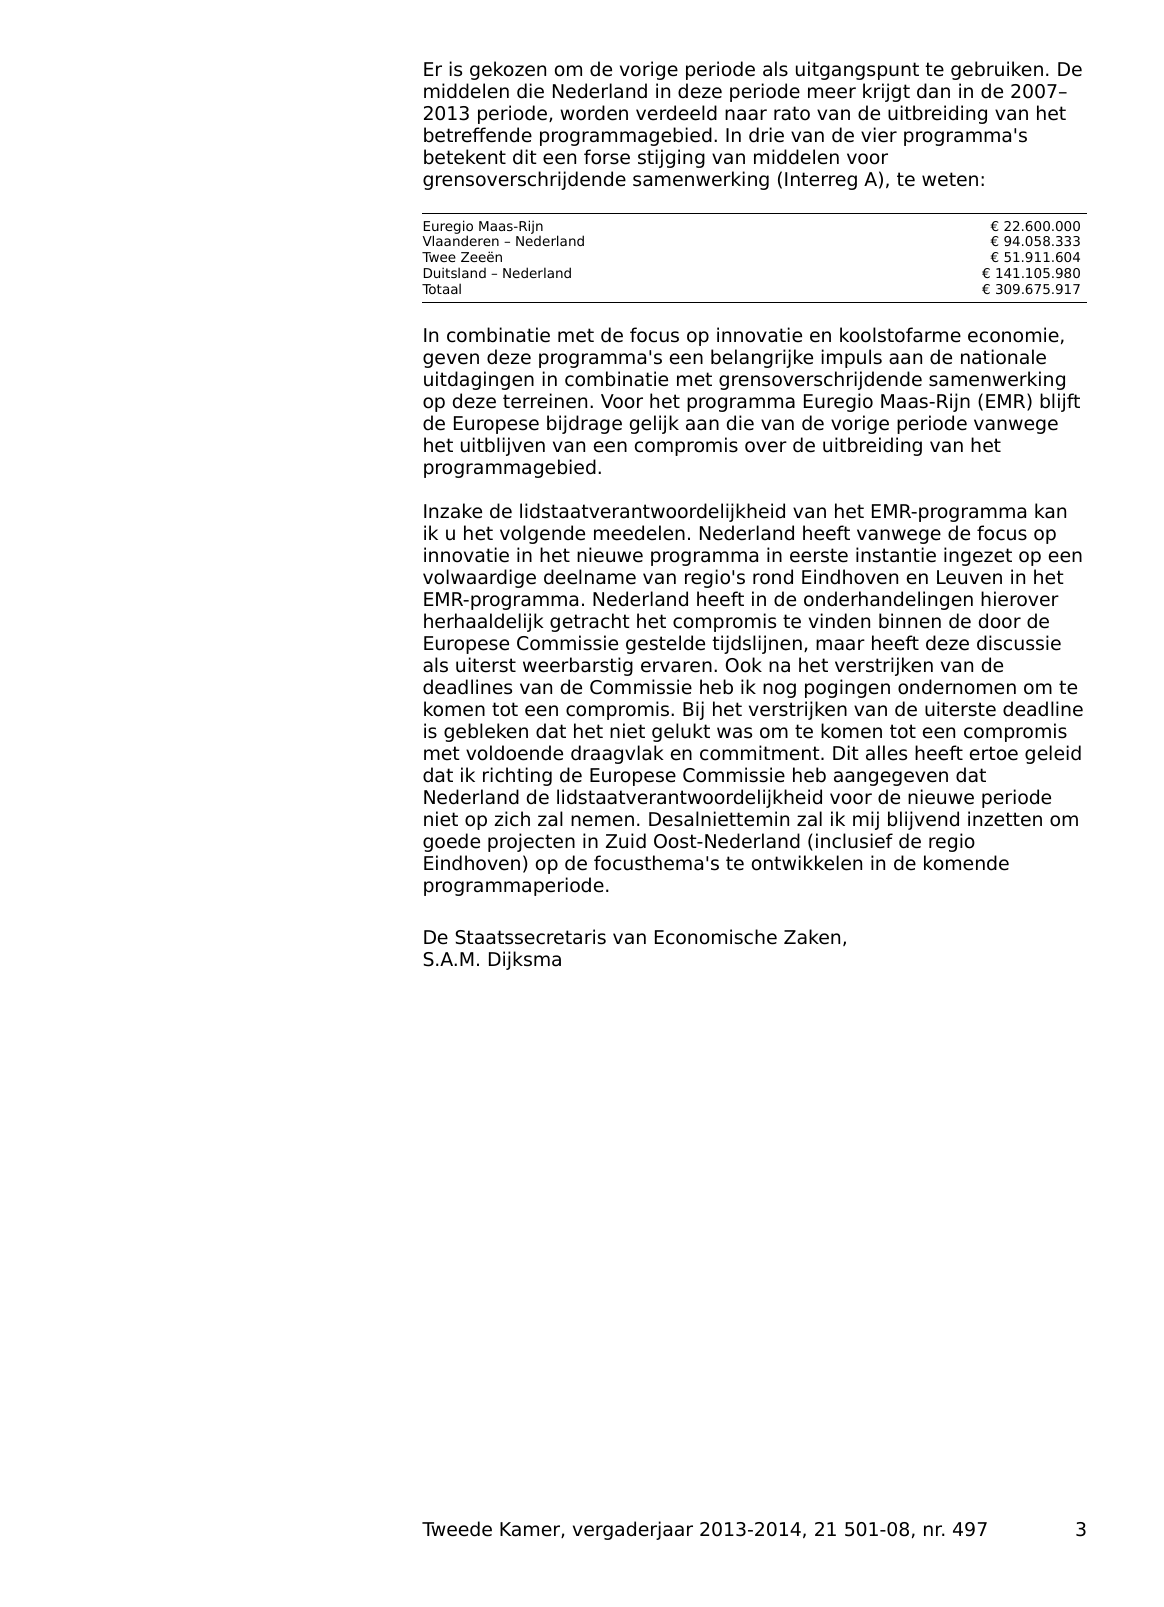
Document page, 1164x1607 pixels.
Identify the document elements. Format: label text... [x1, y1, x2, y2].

table_cell € 94.058.333 [686, 234, 1087, 250]
table_header € 22.600.000 [686, 214, 1087, 234]
text Er is gekozen om de vorige periode als uitgangspunt te gebruiken. De middelen die Nederland in deze periode meer krijgt dan in de 2007–2013 periode, worden verdeeld naar rato van de uitbreiding van het betreffende programmagebied. In drie van de vier programma's betekent dit een forse stijging van middelen voor grensoverschrijdende samenwerking (Interreg A), te weten: [422, 59, 1087, 191]
table_cell Duitsland – Nederland [422, 266, 686, 281]
text De Staatssecretaris van Economische Zaken, S.A.M. Dijksma [422, 927, 1087, 971]
text In combinatie met de focus op innovatie en koolstofarme economie, geven deze programma's een belangrijke impuls aan de nationale uitdagingen in combinatie met grensoverschrijdende samenwerking op deze terreinen. Voor het programma Euregio Maas-Rijn (EMR) blijft de Europese bijdrage gelijk aan die van de vorige periode vanwege het uitblijven van een compromis over de uitbreiding van het programmagebied. [422, 325, 1087, 479]
table_cell Totaal [422, 281, 686, 302]
table_cell € 51.911.604 [686, 250, 1087, 266]
table_cell € 309.675.917 [686, 281, 1087, 302]
text Inzake de lidstaatverantwoordelijkheid van het EMR-programma kan ik u het volgende meedelen. Nederland heeft vanwege de focus op innovatie in het nieuwe programma in eerste instantie ingezet op een volwaardige deelname van regio's rond Eindhoven en Leuven in het EMR-programma. Nederland heeft in de onderhandelingen hierover herhaaldelijk getracht het compromis te vinden binnen de door de Europese Commissie gestelde tijdslijnen, maar heeft deze discussie als uiterst weerbarstig ervaren. Ook na het verstrijken van de deadlines van de Commissie heb ik nog pogingen ondernomen om te komen tot een compromis. Bij het verstrijken van de uiterste deadline is gebleken dat het niet gelukt was om te komen tot een compromis met voldoende draagvlak en commitment. Dit alles heeft ertoe geleid dat ik richting de Europese Commissie heb aangegeven dat Nederland de lidstaatverantwoordelijkheid voor de nieuwe periode niet op zich zal nemen. Desalniettemin zal ik mij blijvend inzetten om goede projecten in Zuid Oost-Nederland (inclusief de regio Eindhoven) op de focusthema's te ontwikkelen in de komende programmaperiode. [422, 501, 1087, 897]
table_cell Vlaanderen – Nederland [422, 234, 686, 250]
table_cell Twee Zeeën [422, 250, 686, 266]
table_cell € 141.105.980 [686, 266, 1087, 281]
table_header Euregio Maas-Rijn [422, 214, 686, 234]
